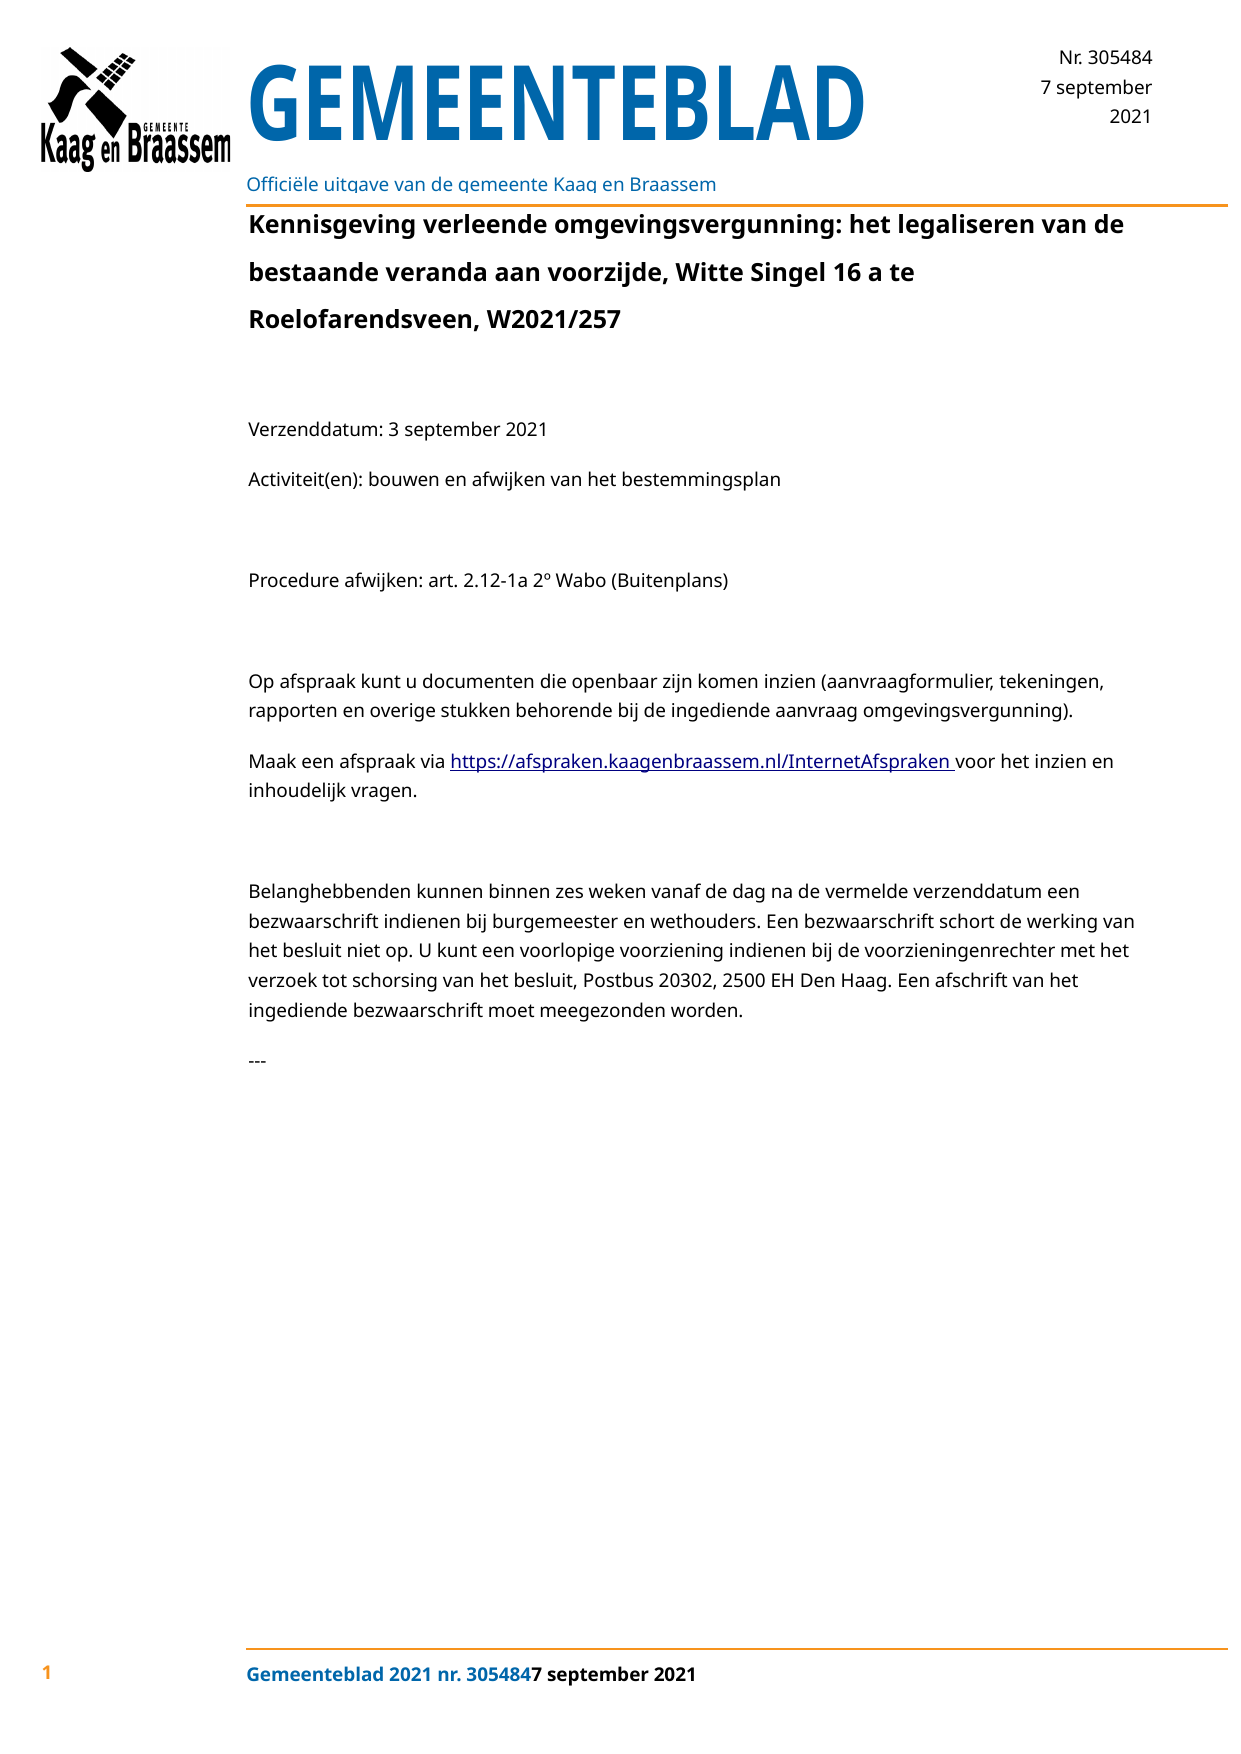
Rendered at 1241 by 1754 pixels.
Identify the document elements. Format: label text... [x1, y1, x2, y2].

picture [41, 47, 231, 172]
text Maak een afspraak via https://afspraken.kaagenbraassem.nl/InternetAfspraken voor het inzien en inhoudelijk vragen. [248, 748, 1152, 803]
text Op afspraak kunt u documenten die openbaar zijn komen inzien (aanvraagformulier, tekeningen, rapporten en overige stukken behorende bij de ingediende aanvraag omgevingsvergunning). [248, 668, 1152, 723]
text Procedure afwijken: art. 2.12-1a 2º Wabo (Buitenplans) [248, 567, 1152, 593]
text Kennisgeving verleende omgevingsvergunning: het legaliseren van de bestaande veranda aan voorzijde, Witte Singel 16 a te Roelofarendsveen, W2021/257 [248, 207, 1152, 336]
text Activiteit(en): bouwen en afwijken van het bestemmingsplan [248, 466, 1152, 492]
text Verzenddatum: 3 september 2021 [248, 416, 1152, 442]
text --- [248, 1047, 1152, 1073]
text Belanghebbenden kunnen binnen zes weken vanaf de dag na de vermelde verzenddatum een bezwaarschrift indienen bij burgemeester en wethouders. Een bezwaarschrift schort de werking van het besluit niet op. U kunt een voorlopige voorziening indienen bij de voorzieningenrechter met het verzoek tot schorsing van het besluit, Postbus 20302, 2500 EH Den Haag. Een afschrift van het ingediende bezwaarschrift moet meegezonden worden. [248, 878, 1152, 1022]
